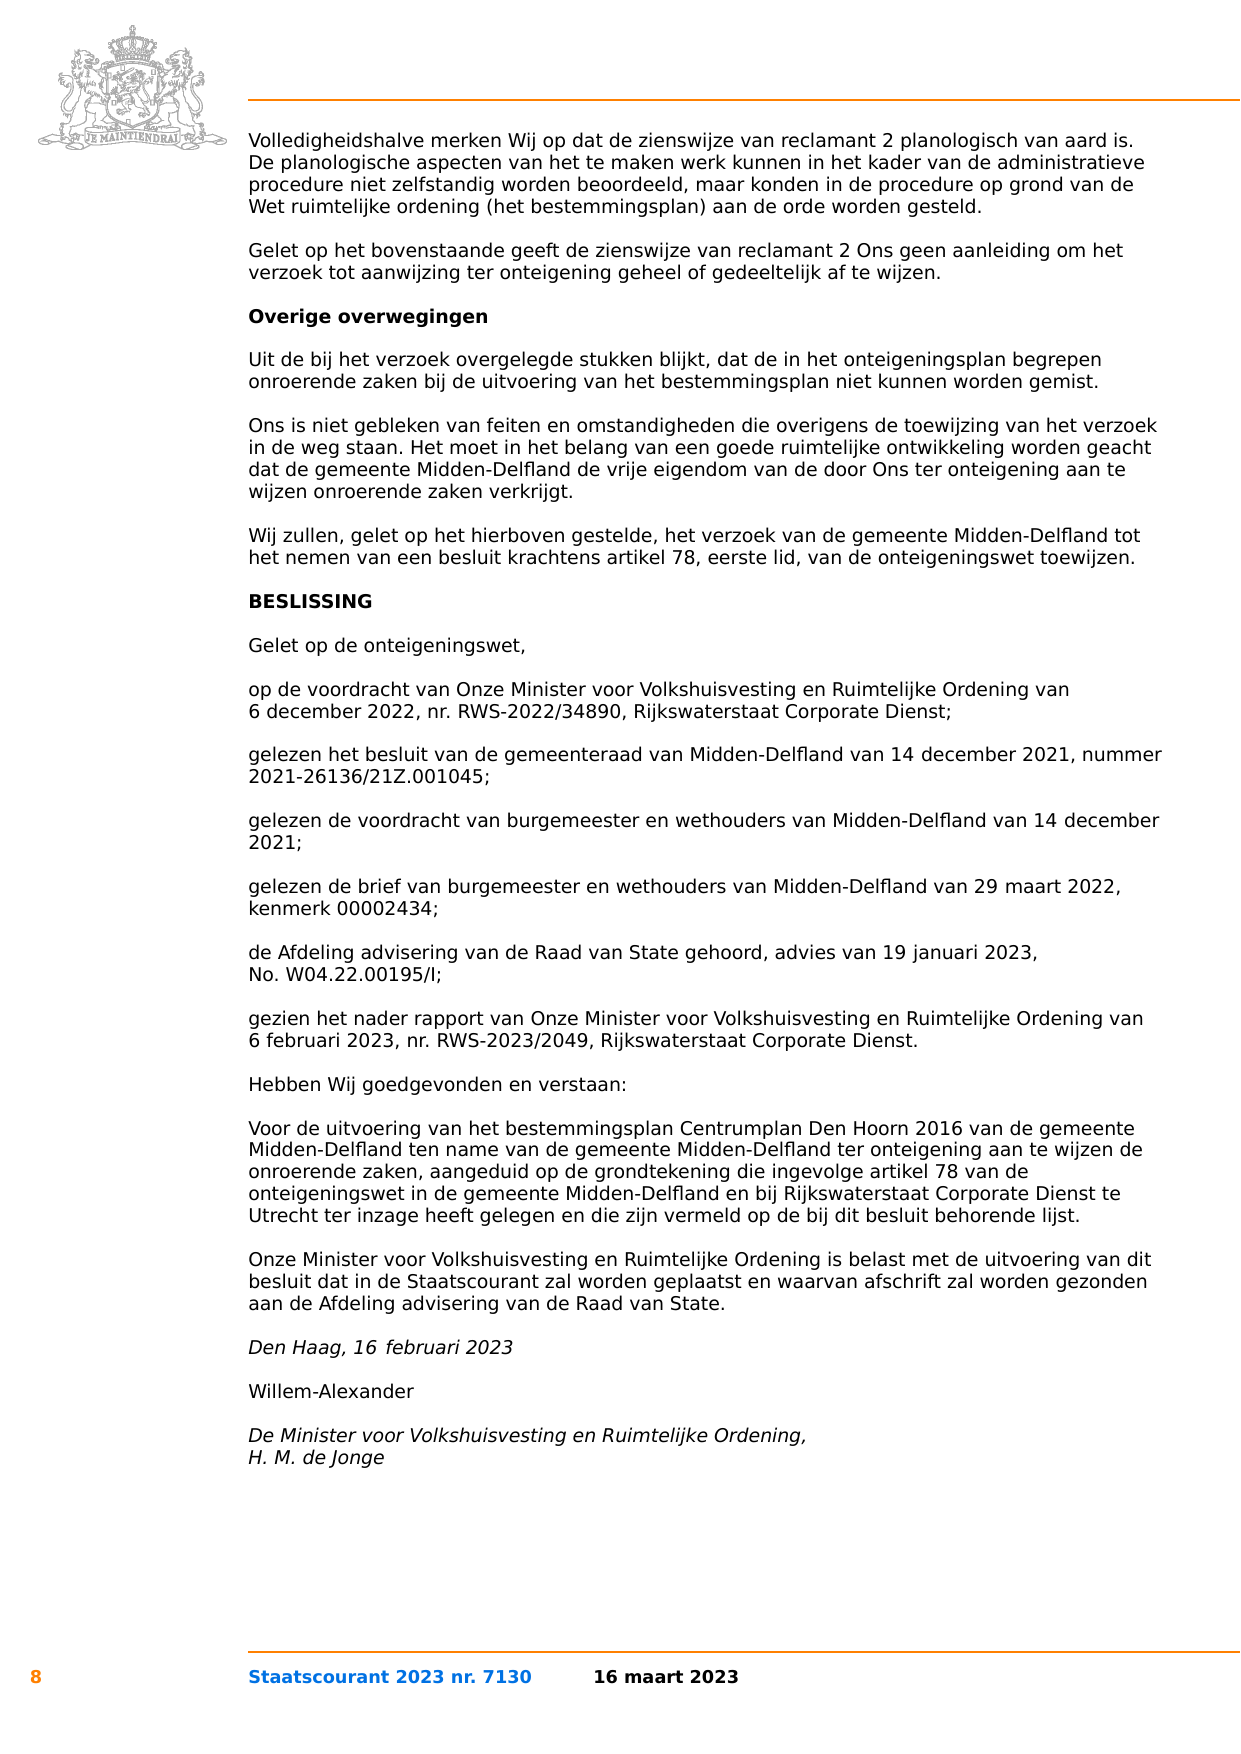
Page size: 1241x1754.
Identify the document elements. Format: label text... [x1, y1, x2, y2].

text Den Haag, 16 februari 2023 [248, 1337, 1163, 1359]
text gelezen het besluit van de gemeenteraad van Midden-Delfland van 14 december 2021, nummer 2021-26136/21Z.001045; [248, 744, 1163, 788]
text de Afdeling advisering van de Raad van State gehoord, advies van 19 januari 2023, No. W04.22.00195/I; [248, 942, 1163, 986]
text Onze Minister voor Volkshuisvesting en Ruimtelijke Ordening is belast met de uitvoering van dit besluit dat in de Staatscourant zal worden geplaatst en waarvan afschrift zal worden gezonden aan de Afdeling advisering van de Raad van State. [248, 1249, 1163, 1315]
text gezien het nader rapport van Onze Minister voor Volkshuisvesting en Ruimtelijke Ordening van 6 februari 2023, nr. RWS-2023/2049, Rijkswaterstaat Corporate Dienst. [248, 1008, 1163, 1052]
text Uit de bij het verzoek overgelegde stukken blijkt, dat de in het onteigeningsplan begrepen onroerende zaken bij de uitvoering van het bestemmingsplan niet kunnen worden gemist. [248, 349, 1163, 393]
text De Minister voor Volkshuisvesting en Ruimtelijke Ordening, H. M. de Jonge [248, 1425, 1163, 1469]
picture [38, 25, 227, 150]
text Ons is niet gebleken van feiten en omstandigheden die overigens de toewijzing van het verzoek in de weg staan. Het moet in het belang van een goede ruimtelijke ontwikkeling worden geacht dat de gemeente Midden-Delfland de vrije eigendom van de door Ons ter onteigening aan te wijzen onroerende zaken verkrijgt. [248, 415, 1163, 503]
text Gelet op het bovenstaande geeft de zienswijze van reclamant 2 Ons geen aanleiding om het verzoek tot aanwijzing ter onteigening geheel of gedeeltelijk af te wijzen. [248, 240, 1163, 284]
subtitle BESLISSING [248, 591, 1163, 613]
text Voor de uitvoering van het bestemmingsplan Centrumplan Den Hoorn 2016 van de gemeente Midden-Delfland ten name van de gemeente Midden-Delfland ter onteigening aan te wijzen de onroerende zaken, aangeduid op de grondtekening die ingevolge artikel 78 van de onteigeningswet in de gemeente Midden-Delfland en bij Rijkswaterstaat Corporate Dienst te Utrecht ter inzage heeft gelegen en die zijn vermeld op de bij dit besluit behorende lijst. [248, 1117, 1163, 1227]
text Hebben Wij goedgevonden en verstaan: [248, 1073, 1163, 1096]
text Wij zullen, gelet op het hierboven gestelde, het verzoek van de gemeente Midden-Delfland tot het nemen van een besluit krachtens artikel 78, eerste lid, van de onteigeningswet toewijzen. [248, 525, 1163, 569]
text Volledigheidshalve merken Wij op dat de zienswijze van reclamant 2 planologisch van aard is. De planologische aspecten van het te maken werk kunnen in het kader van de administratieve procedure niet zelfstandig worden beoordeeld, maar konden in de procedure op grond van de Wet ruimtelijke ordening (het bestemmingsplan) aan de orde worden gesteld. [248, 130, 1163, 218]
text Willem-Alexander [248, 1381, 1163, 1403]
text op de voordracht van Onze Minister voor Volkshuisvesting en Ruimtelijke Ordening van 6 december 2022, nr. RWS-2022/34890, Rijkswaterstaat Corporate Dienst; [248, 678, 1163, 722]
subtitle Overige overwegingen [248, 306, 1163, 327]
text gelezen de voordracht van burgemeester en wethouders van Midden-Delfland van 14 december 2021; [248, 810, 1163, 854]
text Gelet op de onteigeningswet, [248, 635, 1163, 657]
text gelezen de brief van burgemeester en wethouders van Midden-Delfland van 29 maart 2022, kenmerk 00002434; [248, 876, 1163, 920]
